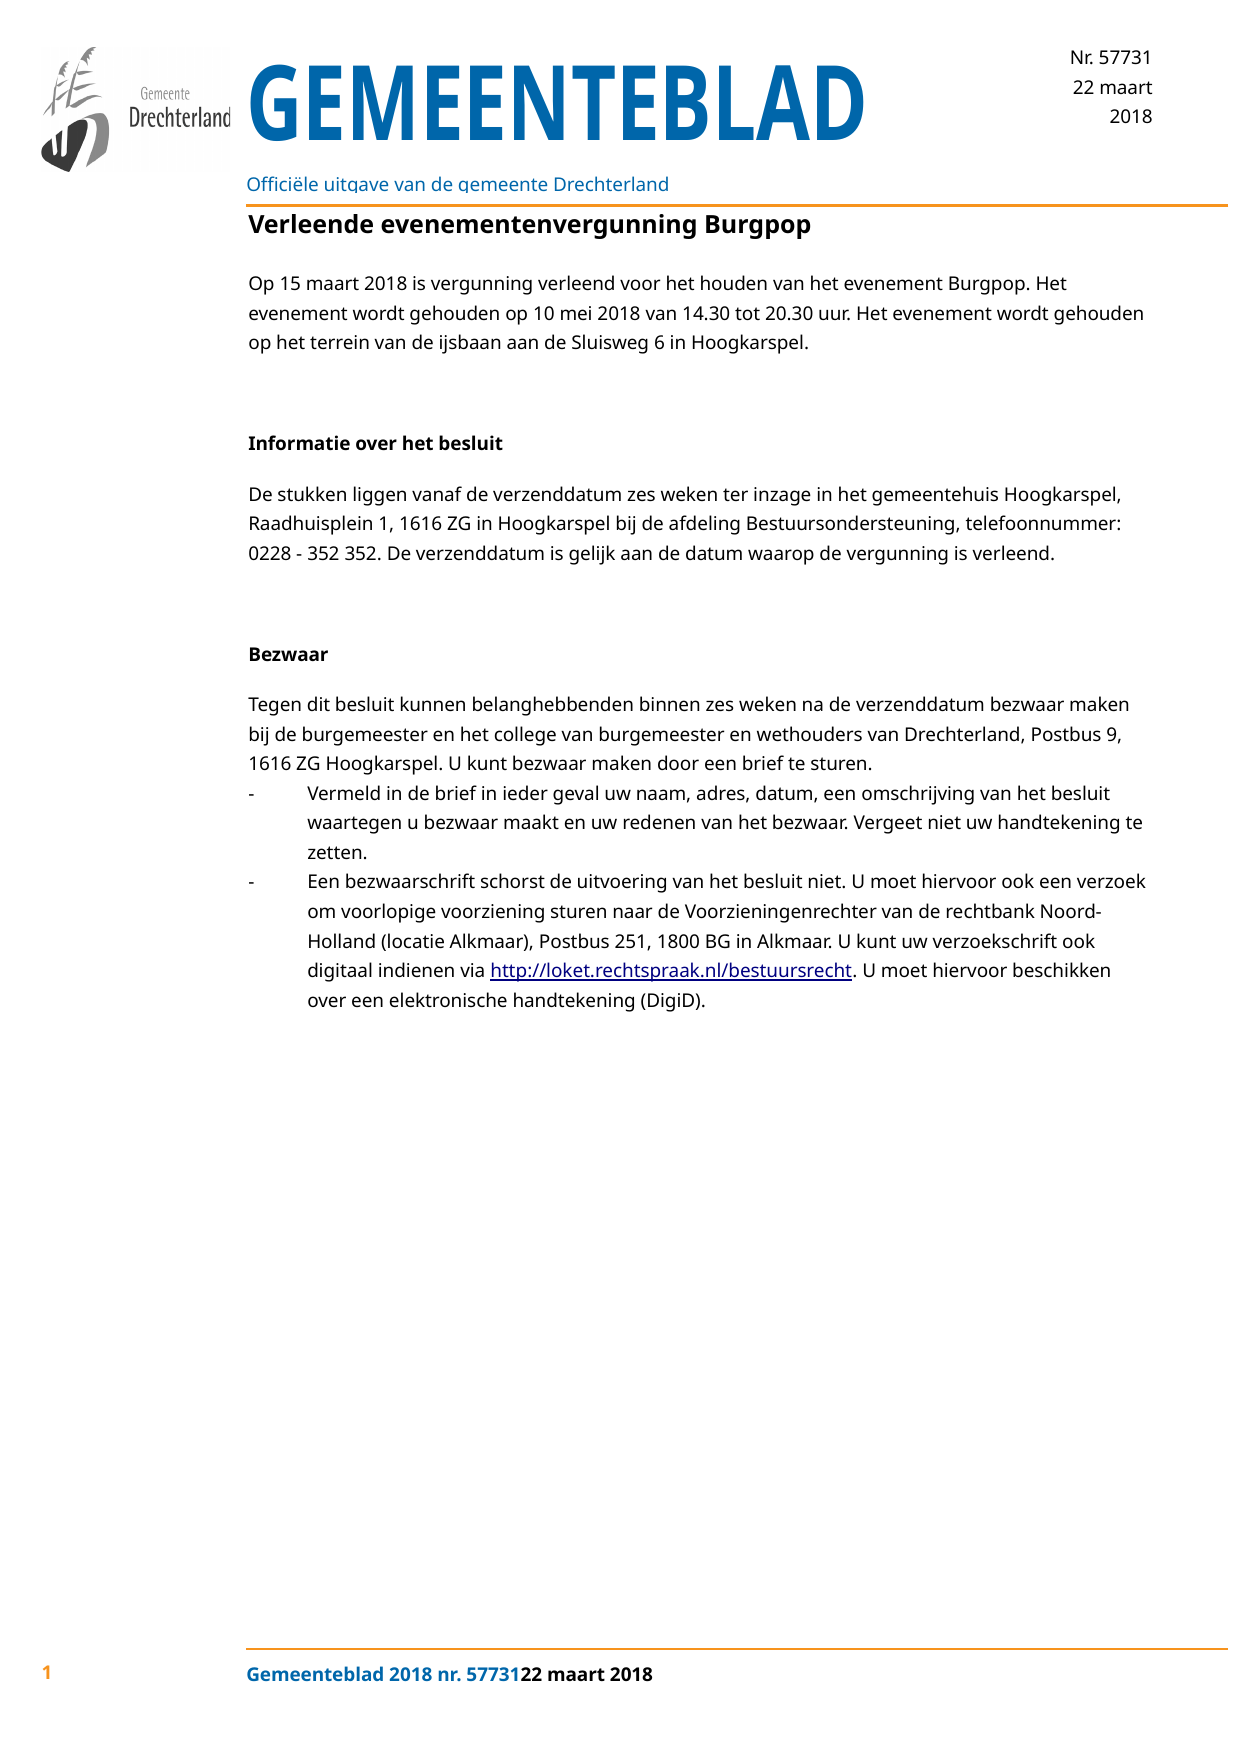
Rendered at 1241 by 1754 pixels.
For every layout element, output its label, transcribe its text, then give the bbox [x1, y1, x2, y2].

text Informatie over het besluit [248, 430, 1152, 456]
list Vermeld in de brief in ieder geval uw naam, adres, datum, een omschrijving van het besluit waartegen u bezwaar maakt en uw redenen van het bezwaar. Vergeet niet uw handtekening te zetten. [248, 780, 1152, 865]
text Tegen dit besluit kunnen belanghebbenden binnen zes weken na de verzenddatum bezwaar maken bij de burgemeester en het college van burgemeester en wethouders van Drechterland, Postbus 9, 1616 ZG Hoogkarspel. U kunt bezwaar maken door een brief te sturen. [248, 691, 1152, 776]
list Een bezwaarschrift schorst de uitvoering van het besluit niet. U moet hiervoor ook een verzoek om voorlopige voorziening sturen naar de Voorzieningenrechter van de rechtbank Noord-Holland (locatie Alkmaar), Postbus 251, 1800 BG in Alkmaar. U kunt uw verzoekschrift ook digitaal indienen via http://loket.rechtspraak.nl/bestuursrecht. U moet hiervoor beschikken over een elektronische handtekening (DigiD). [248, 869, 1152, 1013]
text De stukken liggen vanaf de verzenddatum zes weken ter inzage in het gemeentehuis Hoogkarspel, Raadhuisplein 1, 1616 ZG in Hoogkarspel bij de afdeling Bestuursondersteuning, telefoonnummer: 0228 - 352 352. De verzenddatum is gelijk aan de datum waarop de vergunning is verleend. [248, 481, 1152, 566]
text Verleende evenementenvergunning Burgpop [248, 207, 1152, 241]
text Op 15 maart 2018 is vergunning verleend voor het houden van het evenement Burgpop. Het evenement wordt gehouden op 10 mei 2018 van 14.30 tot 20.30 uur. Het evenement wordt gehouden op het terrein van de ijsbaan aan de Sluisweg 6 in Hoogkarspel. [248, 270, 1152, 355]
text Bezwaar [248, 641, 1152, 666]
picture [41, 47, 231, 172]
